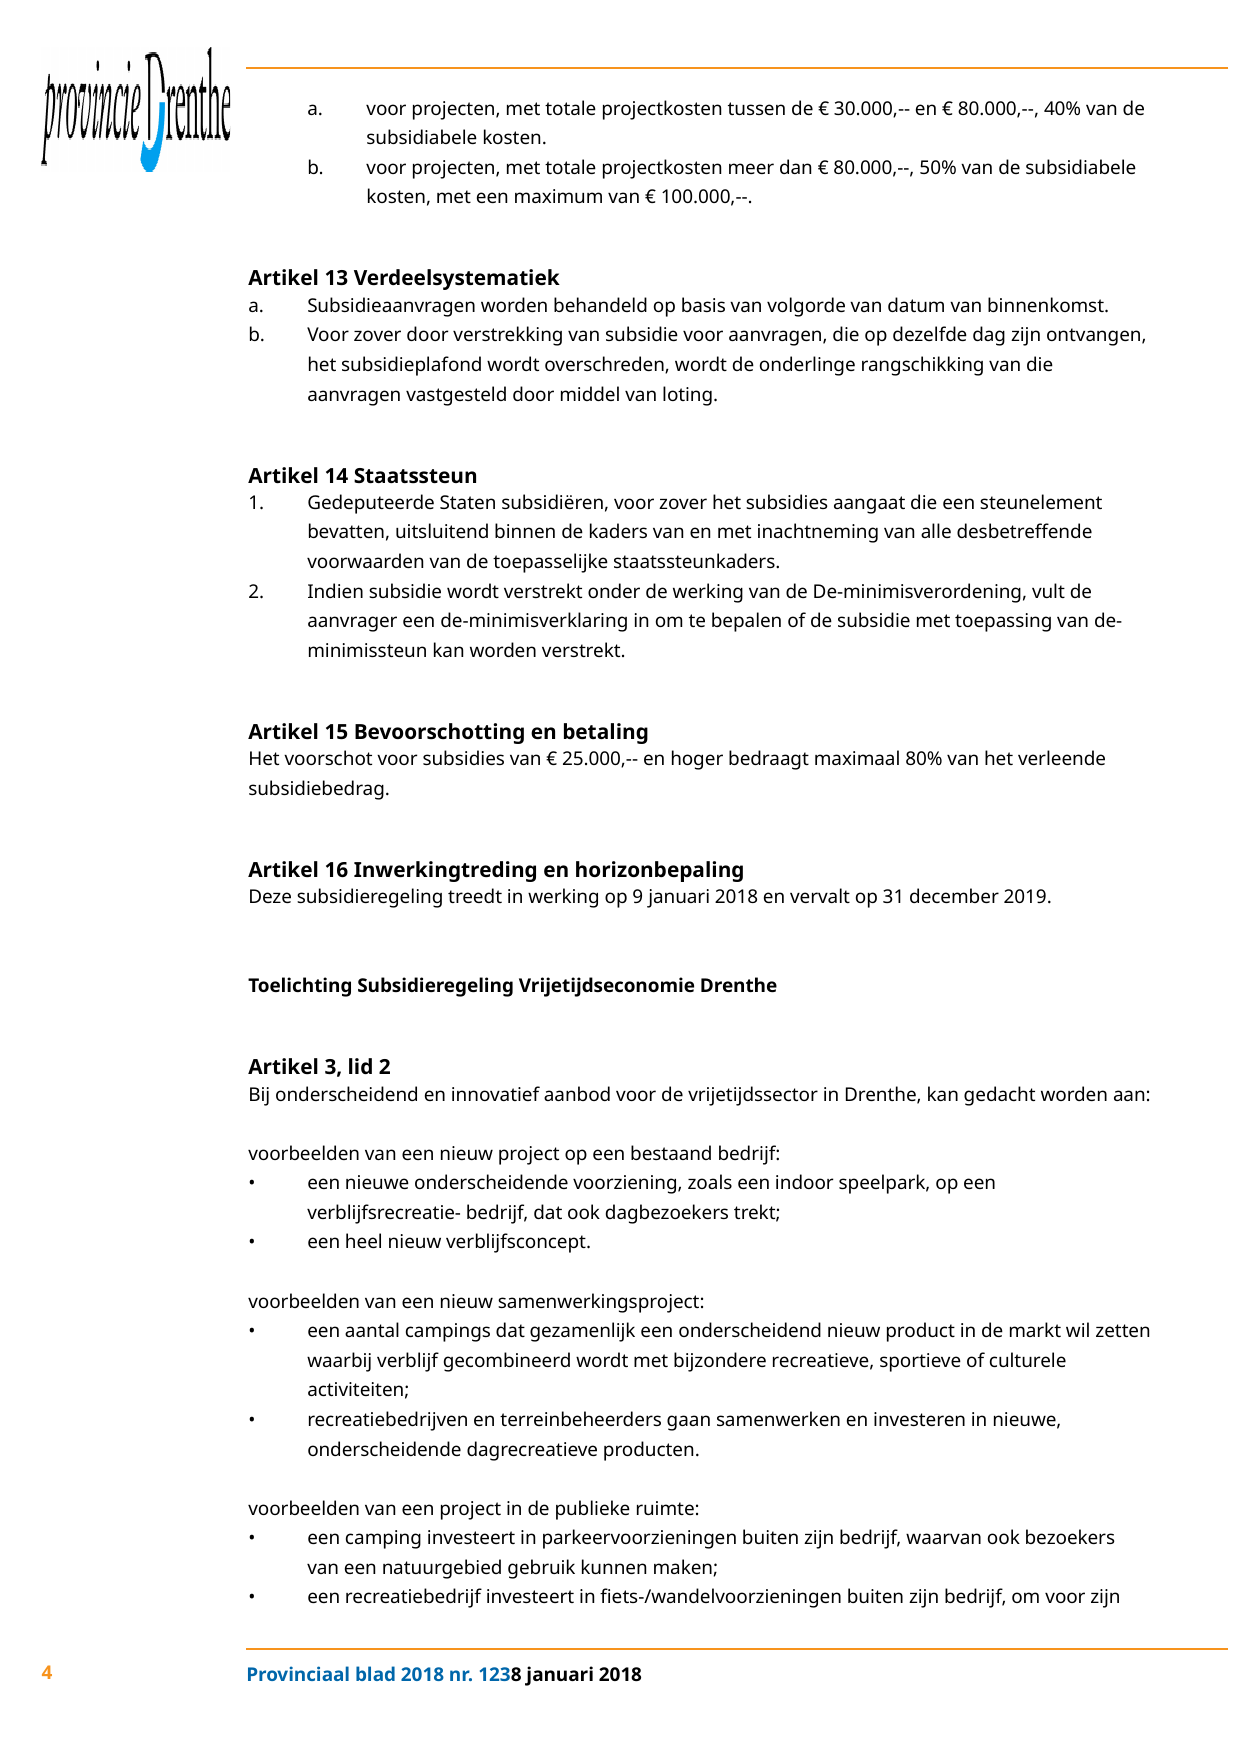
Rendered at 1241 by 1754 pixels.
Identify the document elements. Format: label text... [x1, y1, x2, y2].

text Artikel 14 Staatssteun [248, 461, 1152, 489]
list Indien subsidie wordt verstrekt onder de werking van de De-minimisverordening, vult de aanvrager een de-minimisverklaring in om te bepalen of de subsidie met toepassing van de-minimissteun kan worden verstrekt. [248, 578, 1152, 663]
list een camping investeert in parkeervoorzieningen buiten zijn bedrijf, waarvan ook bezoekers van een natuurgebied gebruik kunnen maken; [248, 1524, 1152, 1580]
text Toelichting Subsidieregeling Vrijetijdseconomie Drenthe [248, 972, 1152, 998]
list Voor zover door verstrekking van subsidie voor aanvragen, die op dezelfde dag zijn ontvangen, het subsidieplafond wordt overschreden, wordt de onderlinge rangschikking van die aanvragen vastgesteld door middel van loting. [248, 322, 1152, 406]
text voorbeelden van een nieuw samenwerkingsproject: [248, 1288, 1152, 1313]
picture [41, 47, 231, 172]
text Het voorschot voor subsidies van € 25.000,-- en hoger bedraagt maximaal 80% van het verleende subsidiebedrag. [248, 746, 1152, 801]
text Bij onderscheidend en innovatief aanbod voor de vrijetijdssector in Drenthe, kan gedacht worden aan: [248, 1081, 1152, 1106]
list een heel nieuw verblijfsconcept. [248, 1229, 1152, 1254]
list voor projecten, met totale projectkosten meer dan € 80.000,--, 50% van de subsidiabele kosten, met een maximum van € 100.000,--. [307, 154, 1152, 209]
text Deze subsidieregeling treedt in werking op 9 januari 2018 en vervalt op 31 december 2019. [248, 883, 1152, 909]
text Artikel 3, lid 2 [248, 1052, 1152, 1081]
text Artikel 16 Inwerkingtreding en horizonbepaling [248, 855, 1152, 883]
text voorbeelden van een nieuw project op een bestaand bedrijf: [248, 1140, 1152, 1166]
list een nieuwe onderscheidende voorziening, zoals een indoor speelpark, op een verblijfsrecreatie- bedrijf, dat ook dagbezoekers trekt; [248, 1169, 1152, 1225]
list voor projecten, met totale projectkosten tussen de € 30.000,-- en € 80.000,--, 40% van de subsidiabele kosten. [307, 95, 1152, 150]
list recreatiebedrijven en terreinbeheerders gaan samenwerken en investeren in nieuwe, onderscheidende dagrecreatieve producten. [248, 1406, 1152, 1461]
text Artikel 13 Verdeelsystematiek [248, 263, 1152, 292]
list Gedeputeerde Staten subsidiëren, voor zover het subsidies aangaat die een steunelement bevatten, uitsluitend binnen de kaders van en met inachtneming van alle desbetreffende voorwaarden van de toepasselijke staatssteunkaders. [248, 489, 1152, 574]
text Artikel 15 Bevoorschotting en betaling [248, 717, 1152, 746]
list een recreatiebedrijf investeert in fiets-/wandelvoorzieningen buiten zijn bedrijf, om voor zijn [248, 1584, 1152, 1609]
list Subsidieaanvragen worden behandeld op basis van volgorde van datum van binnenkomst. [248, 292, 1152, 318]
list een aantal campings dat gezamenlijk een onderscheidend nieuw product in de markt wil zetten waarbij verblijf gecombineerd wordt met bijzondere recreatieve, sportieve of culturele activiteiten; [248, 1317, 1152, 1402]
text voorbeelden van een project in de publieke ruimte: [248, 1495, 1152, 1521]
